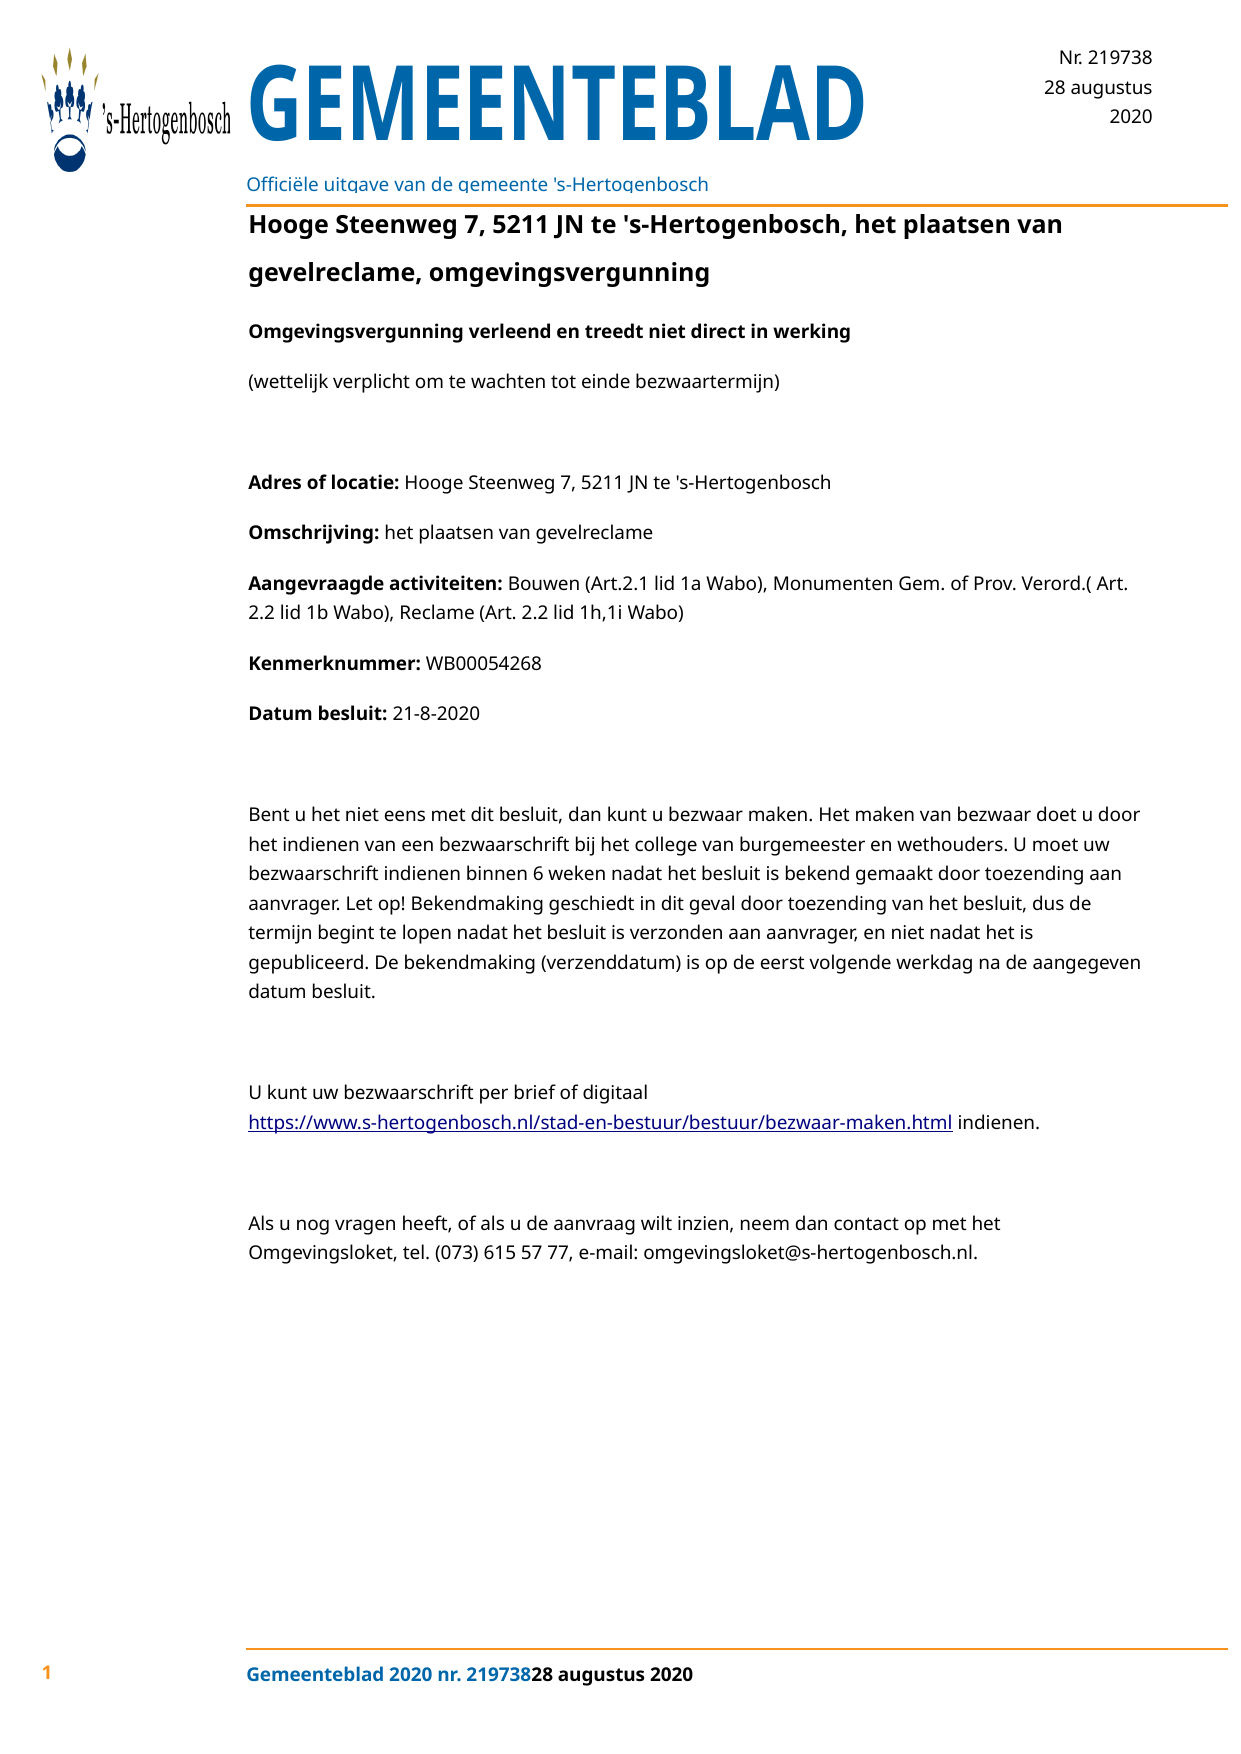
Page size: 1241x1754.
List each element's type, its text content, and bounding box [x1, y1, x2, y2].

text Kenmerknummer: WB00054268 [248, 650, 1152, 676]
text Datum besluit: 21-8-2020 [248, 700, 1152, 726]
text (wettelijk verplicht om te wachten tot einde bezwaartermijn) [248, 368, 1152, 394]
text Adres of locatie: Hooge Steenweg 7, 5211 JN te 's-Hertogenbosch [248, 469, 1152, 495]
text Omschrijving: het plaatsen van gevelreclame [248, 519, 1152, 545]
text U kunt uw bezwaarschrift per brief of digitaal https://www.s-hertogenbosch.nl/stad-en-bestuur/bestuur/bezwaar-maken.html indienen. [248, 1079, 1152, 1135]
text Hooge Steenweg 7, 5211 JN te 's-Hertogenbosch, het plaatsen van gevelreclame, omgevingsvergunning [248, 207, 1152, 288]
picture [41, 47, 231, 172]
text Als u nog vragen heeft, of als u de aanvraag wilt inzien, neem dan contact op met het Omgevingsloket, tel. (073) 615 57 77, e-mail: omgevingsloket@s-hertogenbosch.nl. [248, 1210, 1152, 1265]
text Aangevraagde activiteiten: Bouwen (Art.2.1 lid 1a Wabo), Monumenten Gem. of Prov. Verord.( Art. 2.2 lid 1b Wabo), Reclame (Art. 2.2 lid 1h,1i Wabo) [248, 570, 1152, 625]
text Bent u het niet eens met dit besluit, dan kunt u bezwaar maken. Het maken van bezwaar doet u door het indienen van een bezwaarschrift bij het college van burgemeester en wethouders. U moet uw bezwaarschrift indienen binnen 6 weken nadat het besluit is bekend gemaakt door toezending aan aanvrager. Let op! Bekendmaking geschiedt in dit geval door toezending van het besluit, dus de termijn begint te lopen nadat het besluit is verzonden aan aanvrager, en niet nadat het is gepubliceerd. De bekendmaking (verzenddatum) is op de eerst volgende werkdag na de aangegeven datum besluit. [248, 801, 1152, 1004]
text Omgevingsvergunning verleend en treedt niet direct in werking [248, 318, 1152, 344]
